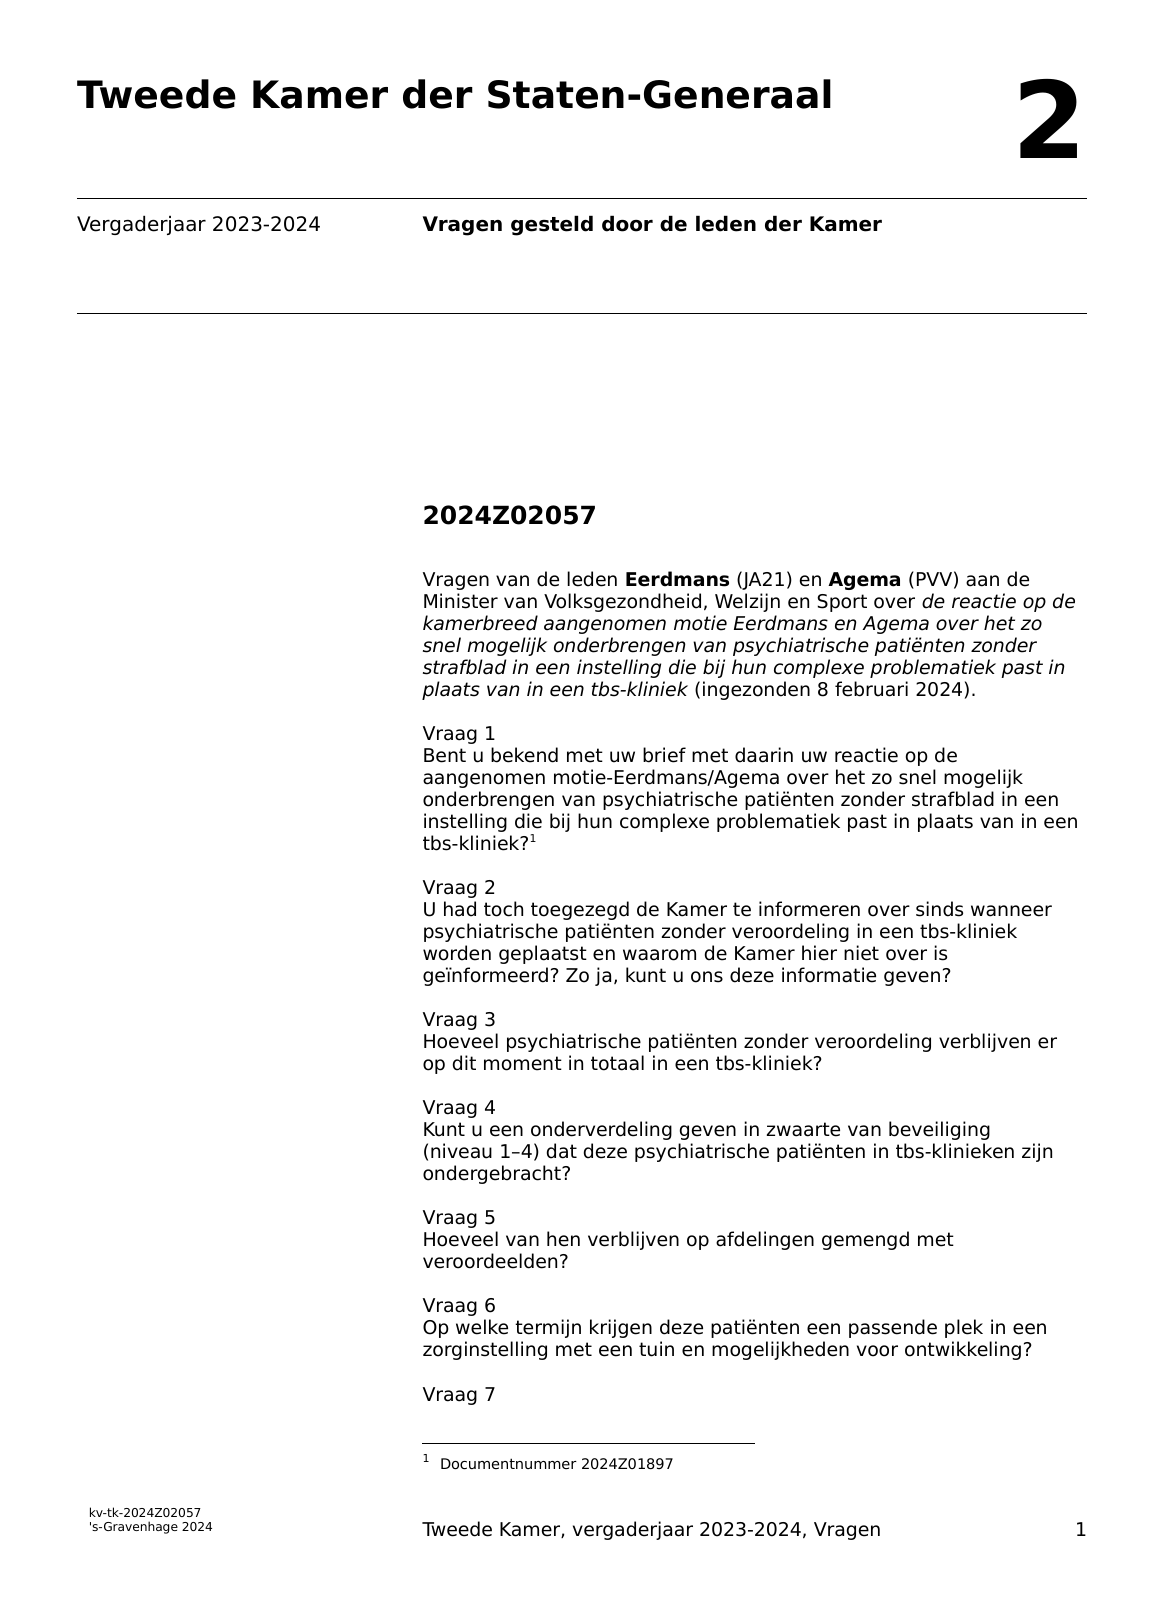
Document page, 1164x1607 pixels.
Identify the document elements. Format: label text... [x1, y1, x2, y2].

text Hoeveel van hen verblijven op afdelingen gemengd met veroordeelden? [422, 1229, 1087, 1273]
text Op welke termijn krijgen deze patiënten een passende plek in een zorginstelling met een tuin en mogelijkheden voor ontwikkeling? [422, 1317, 1087, 1361]
text Vraag 2 [422, 877, 1087, 899]
text Vraag 4 [422, 1097, 1087, 1119]
text kv-tk-2024Z02057 [88, 1506, 323, 1520]
text Vraag 7 [422, 1383, 1087, 1405]
text 's-Gravenhage 2024 [88, 1520, 323, 1534]
text 2024Z02057 [422, 501, 1087, 531]
table_header Tweede Kamer der Staten-Generaal [77, 59, 886, 198]
text Bent u bekend met uw brief met daarin uw reactie op de aangenomen motie-Eerdmans/Agema over het zo snel mogelijk onderbrengen van psychiatrische patiënten zonder strafblad in een instelling die bij hun complexe problematiek past in plaats van in een tbs-kliniek? [422, 745, 1087, 855]
text Vragen van de leden Eerdmans (JA21) en Agema (PVV) aan de Minister van Volksgezondheid, Welzijn en Sport over de reactie op de kamerbreed aangenomen motie Eerdmans en Agema over het zo snel mogelijk onderbrengen van psychiatrische patiënten zonder strafblad in een instelling die bij hun complexe problematiek past in plaats van in een tbs-kliniek (ingezonden 8 februari 2024). [422, 569, 1087, 701]
text Documentnummer 2024Z01897 [422, 1452, 1087, 1474]
text Vraag 1 [422, 723, 1087, 745]
text Hoeveel psychiatrische patiënten zonder veroordeling verblijven er op dit moment in totaal in een tbs-kliniek? [422, 1031, 1087, 1075]
text Vraag 3 [422, 1009, 1087, 1031]
text Vraag 5 [422, 1207, 1087, 1229]
table_header 2 [886, 59, 1087, 198]
text U had toch toegezegd de Kamer te informeren over sinds wanneer psychiatrische patiënten zonder veroordeling in een tbs-kliniek worden geplaatst en waarom de Kamer hier niet over is geïnformeerd? Zo ja, kunt u ons deze informatie geven? [422, 899, 1087, 987]
table_cell Vergaderjaar 2023-2024 [77, 199, 422, 313]
table_cell Vragen gesteld door de leden der Kamer [422, 199, 1087, 313]
text Vraag 6 [422, 1295, 1087, 1317]
text Kunt u een onderverdeling geven in zwaarte van beveiliging (niveau 1–4) dat deze psychiatrische patiënten in tbs-klinieken zijn ondergebracht? [422, 1119, 1087, 1185]
